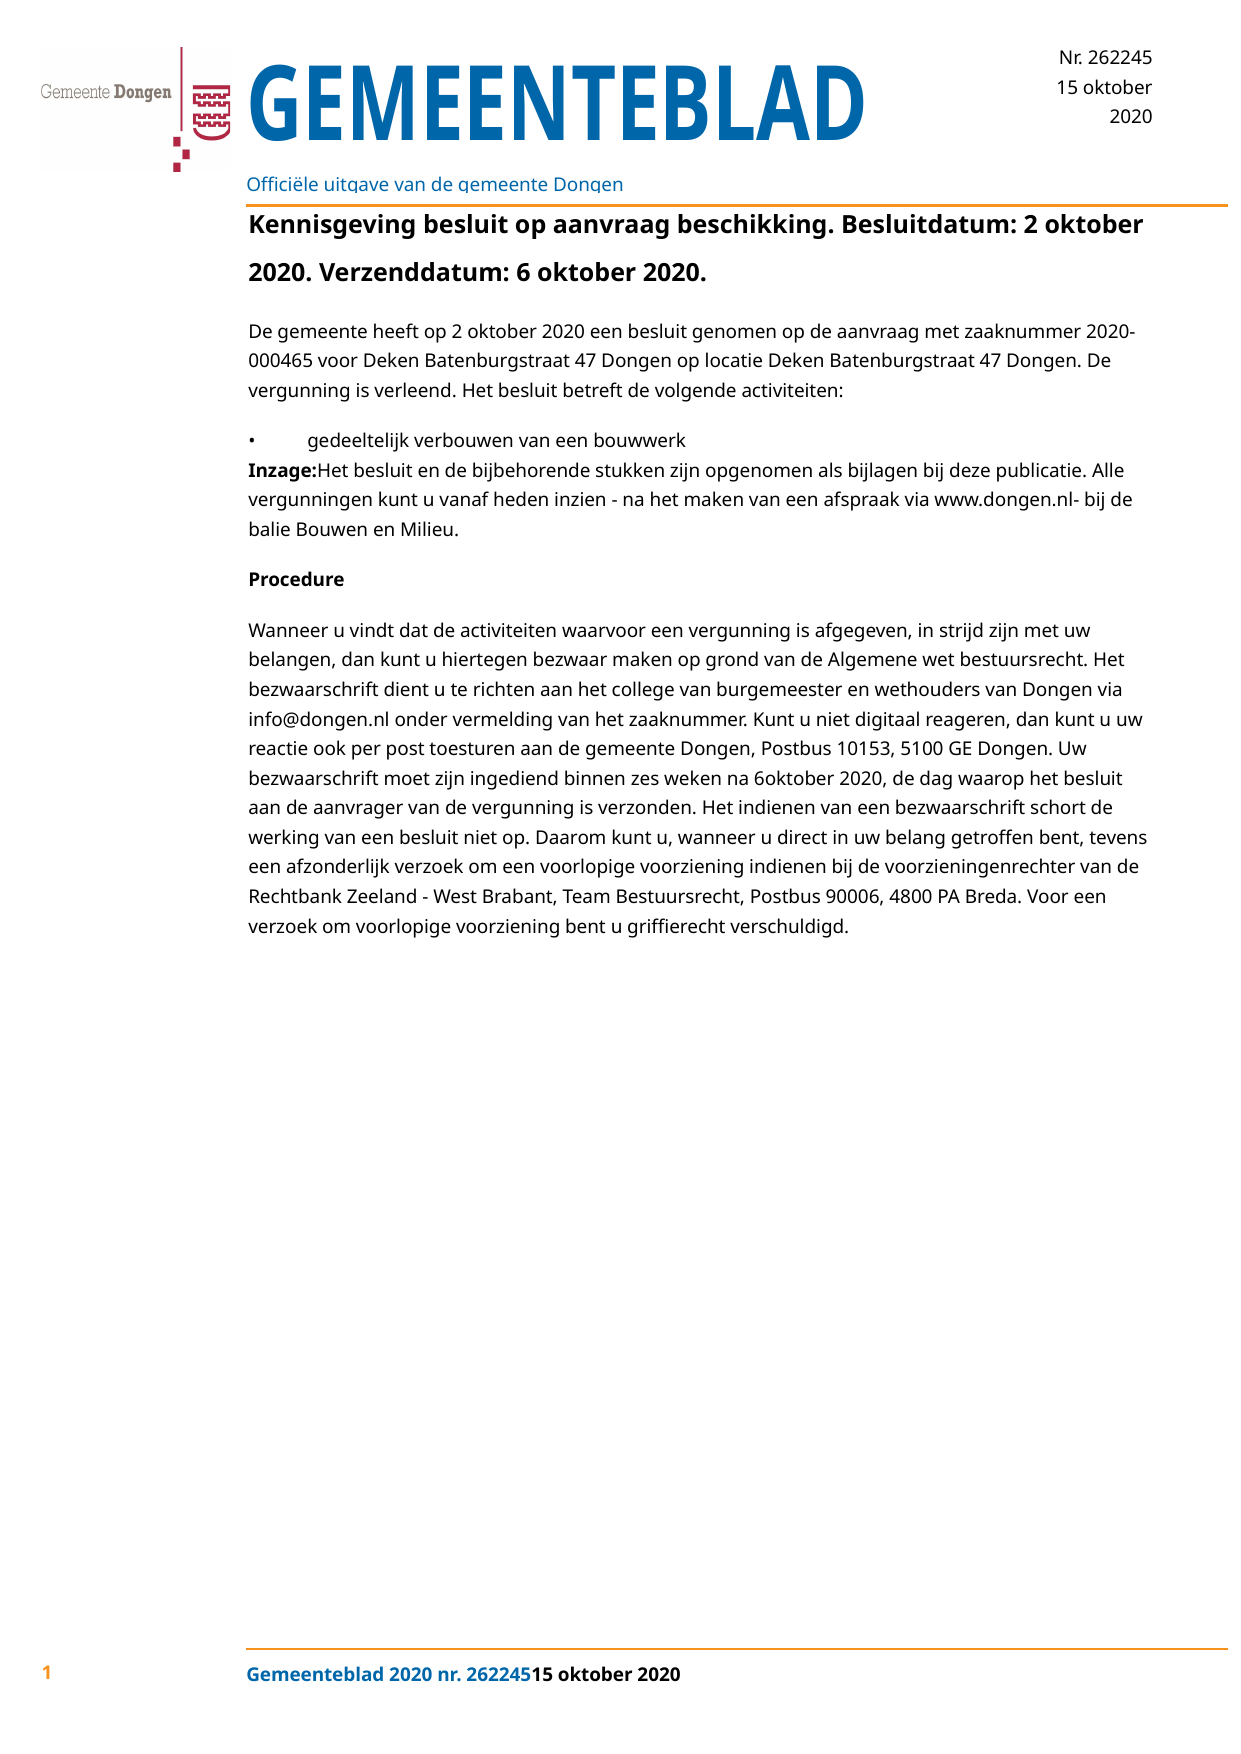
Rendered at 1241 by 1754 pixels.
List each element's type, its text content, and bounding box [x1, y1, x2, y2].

list gedeeltelijk verbouwen van een bouwwerk [248, 427, 1152, 453]
text Inzage:Het besluit en de bijbehorende stukken zijn opgenomen als bijlagen bij deze publicatie. Alle vergunningen kunt u vanaf heden inzien - na het maken van een afspraak via www.dongen.nl- bij de balie Bouwen en Milieu. [248, 457, 1152, 542]
text Procedure [248, 567, 1152, 592]
text De gemeente heeft op 2 oktober 2020 een besluit genomen op de aanvraag met zaaknummer 2020-000465 voor Deken Batenburgstraat 47 Dongen op locatie Deken Batenburgstraat 47 Dongen. De vergunning is verleend. Het besluit betreft de volgende activiteiten: [248, 318, 1152, 403]
picture [41, 47, 231, 172]
text Kennisgeving besluit op aanvraag beschikking. Besluitdatum: 2 oktober 2020. Verzenddatum: 6 oktober 2020. [248, 207, 1152, 288]
text Wanneer u vindt dat de activiteiten waarvoor een vergunning is afgegeven, in strijd zijn met uw belangen, dan kunt u hiertegen bezwaar maken op grond van de Algemene wet bestuursrecht. Het bezwaarschrift dient u te richten aan het college van burgemeester en wethouders van Dongen via info@dongen.nl onder vermelding van het zaaknummer. Kunt u niet digitaal reageren, dan kunt u uw reactie ook per post toesturen aan de gemeente Dongen, Postbus 10153, 5100 GE Dongen. Uw bezwaarschrift moet zijn ingediend binnen zes weken na 6oktober 2020, de dag waarop het besluit aan de aanvrager van de vergunning is verzonden. Het indienen van een bezwaarschrift schort de werking van een besluit niet op. Daarom kunt u, wanneer u direct in uw belang getroffen bent, tevens een afzonderlijk verzoek om een voorlopige voorziening indienen bij de voorzieningenrechter van de Rechtbank Zeeland - West Brabant, Team Bestuursrecht, Postbus 90006, 4800 PA Breda. Voor een verzoek om voorlopige voorziening bent u griffierecht verschuldigd. [248, 617, 1152, 939]
